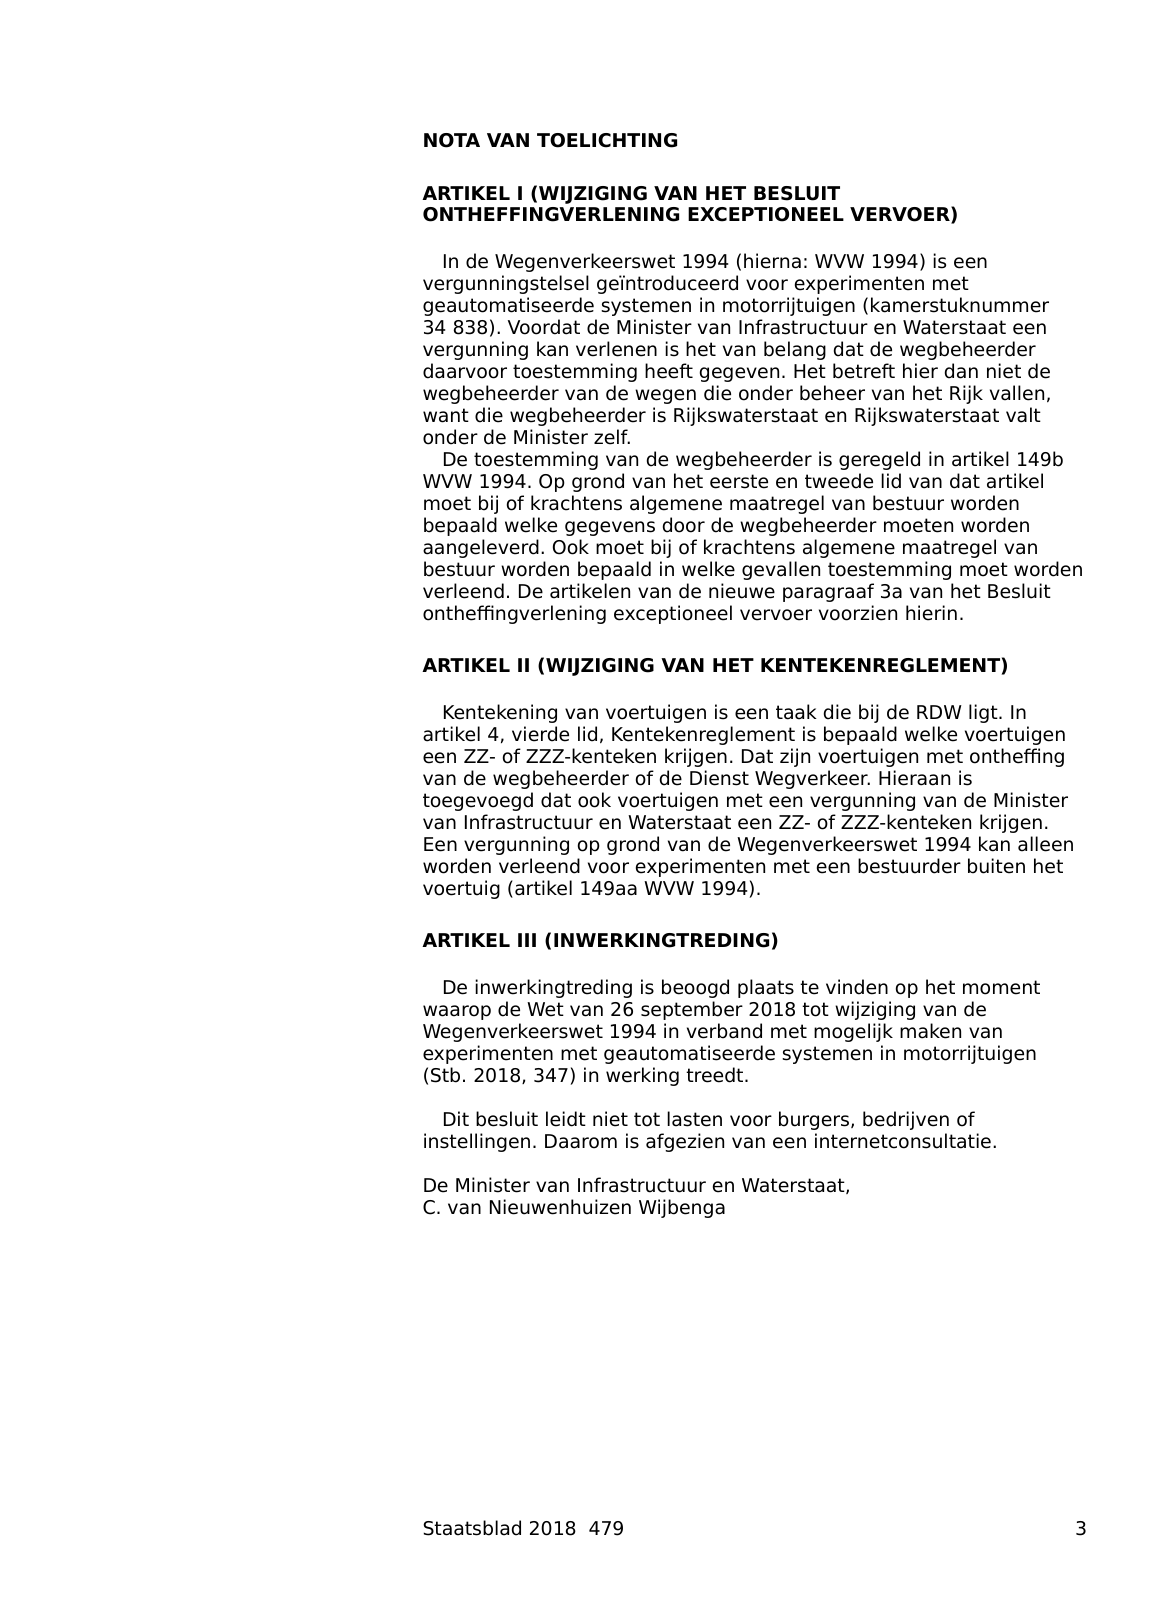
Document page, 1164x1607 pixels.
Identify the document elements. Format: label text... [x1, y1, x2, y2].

subtitle NOTA VAN TOELICHTING [422, 130, 1087, 152]
subtitle ARTIKEL I (WIJZIGING VAN HET BESLUIT ONTHEFFINGVERLENING EXCEPTIONEEL VERVOER) [422, 182, 1087, 226]
text De toestemming van de wegbeheerder is geregeld in artikel 149b WVW 1994. Op grond van het eerste en tweede lid van dat artikel moet bij of krachtens algemene maatregel van bestuur worden bepaald welke gegevens door de wegbeheerder moeten worden aangeleverd. Ook moet bij of krachtens algemene maatregel van bestuur worden bepaald in welke gevallen toestemming moet worden verleend. De artikelen van de nieuwe paragraaf 3a van het Besluit ontheffingverlening exceptioneel vervoer voorzien hierin. [422, 449, 1087, 625]
text Dit besluit leidt niet tot lasten voor burgers, bedrijven of instellingen. Daarom is afgezien van een internetconsultatie. [422, 1109, 1087, 1153]
text De inwerkingtreding is beoogd plaats te vinden op het moment waarop de Wet van 26 september 2018 tot wijziging van de Wegenverkeerswet 1994 in verband met mogelijk maken van experimenten met geautomatiseerde systemen in motorrijtuigen (Stb. 2018, 347) in werking treedt. [422, 977, 1087, 1087]
text In de Wegenverkeerswet 1994 (hierna: WVW 1994) is een vergunningstelsel geïntroduceerd voor experimenten met geautomatiseerde systemen in motorrijtuigen (kamerstuknummer 34 838). Voordat de Minister van Infrastructuur en Waterstaat een vergunning kan verlenen is het van belang dat de wegbeheerder daarvoor toestemming heeft gegeven. Het betreft hier dan niet de wegbeheerder van de wegen die onder beheer van het Rijk vallen, want die wegbeheerder is Rijkswaterstaat en Rijkswaterstaat valt onder de Minister zelf. [422, 251, 1087, 449]
text De Minister van Infrastructuur en Waterstaat, C. van Nieuwenhuizen Wijbenga [422, 1175, 1087, 1219]
subtitle ARTIKEL III (INWERKINGTREDING) [422, 930, 1087, 952]
text Kentekening van voertuigen is een taak die bij de RDW ligt. In artikel 4, vierde lid, Kentekenreglement is bepaald welke voertuigen een ZZ- of ZZZ-kenteken krijgen. Dat zijn voertuigen met ontheffing van de wegbeheerder of de Dienst Wegverkeer. Hieraan is toegevoegd dat ook voertuigen met een vergunning van de Minister van Infrastructuur en Waterstaat een ZZ- of ZZZ-kenteken krijgen. Een vergunning op grond van de Wegenverkeerswet 1994 kan alleen worden verleend voor experimenten met een bestuurder buiten het voertuig (artikel 149aa WVW 1994). [422, 702, 1087, 900]
subtitle ARTIKEL II (WIJZIGING VAN HET KENTEKENREGLEMENT) [422, 655, 1087, 677]
